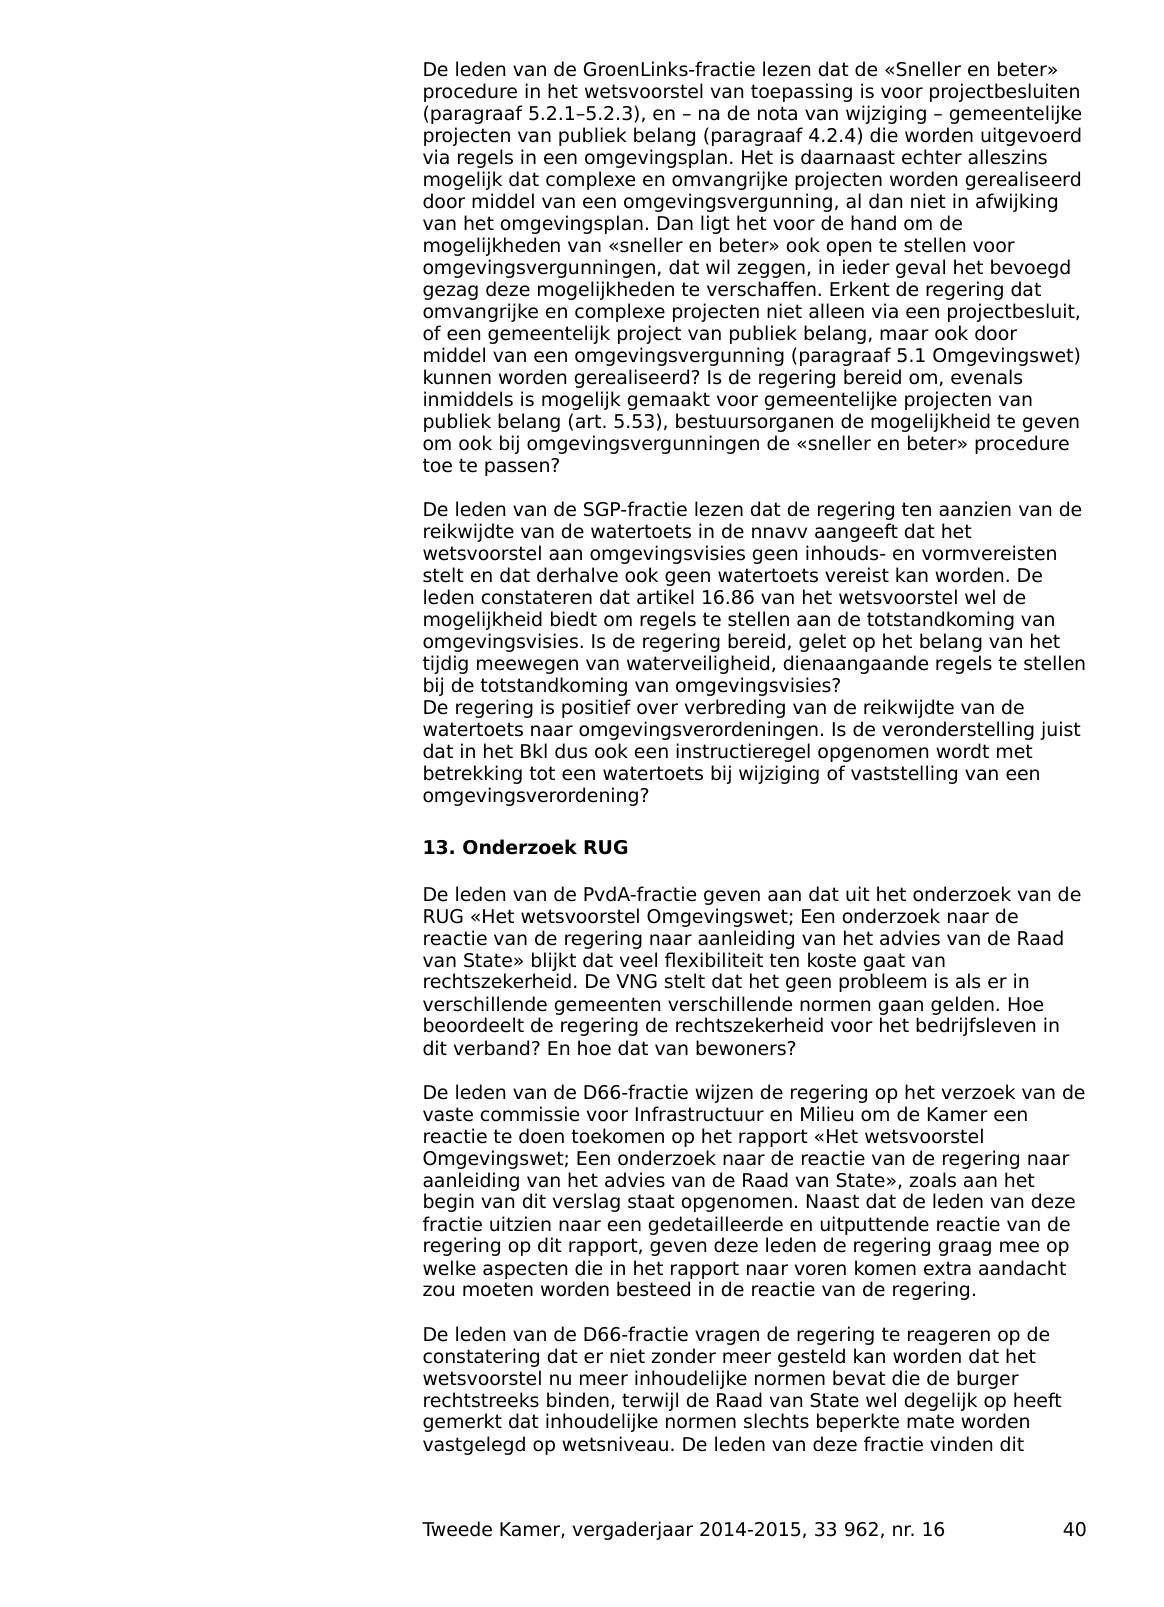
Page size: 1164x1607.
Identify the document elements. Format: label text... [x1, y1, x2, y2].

text De regering is positief over verbreding van de reikwijdte van de watertoets naar omgevingsverordeningen. Is de veronderstelling juist dat in het Bkl dus ook een instructieregel opgenomen wordt met betrekking tot een watertoets bij wijziging of vaststelling van een omgevingsverordening? [422, 697, 1087, 807]
text De leden van de D66-fractie wijzen de regering op het verzoek van de vaste commissie voor Infrastructuur en Milieu om de Kamer een reactie te doen toekomen op het rapport «Het wetsvoorstel Omgevingswet; Een onderzoek naar de reactie van de regering naar aanleiding van het advies van de Raad van State», zoals aan het begin van dit verslag staat opgenomen. Naast dat de leden van deze fractie uitzien naar een gedetailleerde en uitputtende reactie van de regering op dit rapport, geven deze leden de regering graag mee op welke aspecten die in het rapport naar voren komen extra aandacht zou moeten worden besteed in de reactie van de regering. [422, 1082, 1087, 1301]
text De leden van de GroenLinks-fractie lezen dat de «Sneller en beter» procedure in het wetsvoorstel van toepassing is voor projectbesluiten (paragraaf 5.2.1–5.2.3), en – na de nota van wijziging – gemeentelijke projecten van publiek belang (paragraaf 4.2.4) die worden uitgevoerd via regels in een omgevingsplan. Het is daarnaast echter alleszins mogelijk dat complexe en omvangrijke projecten worden gerealiseerd door middel van een omgevingsvergunning, al dan niet in afwijking van het omgevingsplan. Dan ligt het voor de hand om de mogelijkheden van «sneller en beter» ook open te stellen voor omgevingsvergunningen, dat wil zeggen, in ieder geval het bevoegd gezag deze mogelijkheden te verschaffen. Erkent de regering dat omvangrijke en complexe projecten niet alleen via een projectbesluit, of een gemeentelijk project van publiek belang, maar ook door middel van een omgevingsvergunning (paragraaf 5.1 Omgevingswet) kunnen worden gerealiseerd? Is de regering bereid om, evenals inmiddels is mogelijk gemaakt voor gemeentelijke projecten van publiek belang (art. 5.53), bestuursorganen de mogelijkheid te geven om ook bij omgevingsvergunningen de «sneller en beter» procedure toe te passen? [422, 59, 1087, 477]
subtitle 13. Onderzoek RUG [422, 837, 1087, 858]
text De leden van de PvdA-fractie geven aan dat uit het onderzoek van de RUG «Het wetsvoorstel Omgevingswet; Een onderzoek naar de reactie van de regering naar aanleiding van het advies van de Raad van State» blijkt dat veel flexibiliteit ten koste gaat van rechtszekerheid. De VNG stelt dat het geen probleem is als er in verschillende gemeenten verschillende normen gaan gelden. Hoe beoordeelt de regering de rechtszekerheid voor het bedrijfsleven in dit verband? En hoe dat van bewoners? [422, 883, 1087, 1059]
text De leden van de SGP-fractie lezen dat de regering ten aanzien van de reikwijdte van de watertoets in de nnavv aangeeft dat het wetsvoorstel aan omgevingsvisies geen inhouds- en vormvereisten stelt en dat derhalve ook geen watertoets vereist kan worden. De leden constateren dat artikel 16.86 van het wetsvoorstel wel de mogelijkheid biedt om regels te stellen aan de totstandkoming van omgevingsvisies. Is de regering bereid, gelet op het belang van het tijdig meewegen van waterveiligheid, dienaangaande regels te stellen bij de totstandkoming van omgevingsvisies? [422, 499, 1087, 697]
text De leden van de D66-fractie vragen de regering te reageren op de constatering dat er niet zonder meer gesteld kan worden dat het wetsvoorstel nu meer inhoudelijke normen bevat die de burger rechtstreeks binden, terwijl de Raad van State wel degelijk op heeft gemerkt dat inhoudelijke normen slechts beperkte mate worden vastgelegd op wetsniveau. De leden van deze fractie vinden dit [422, 1323, 1087, 1455]
